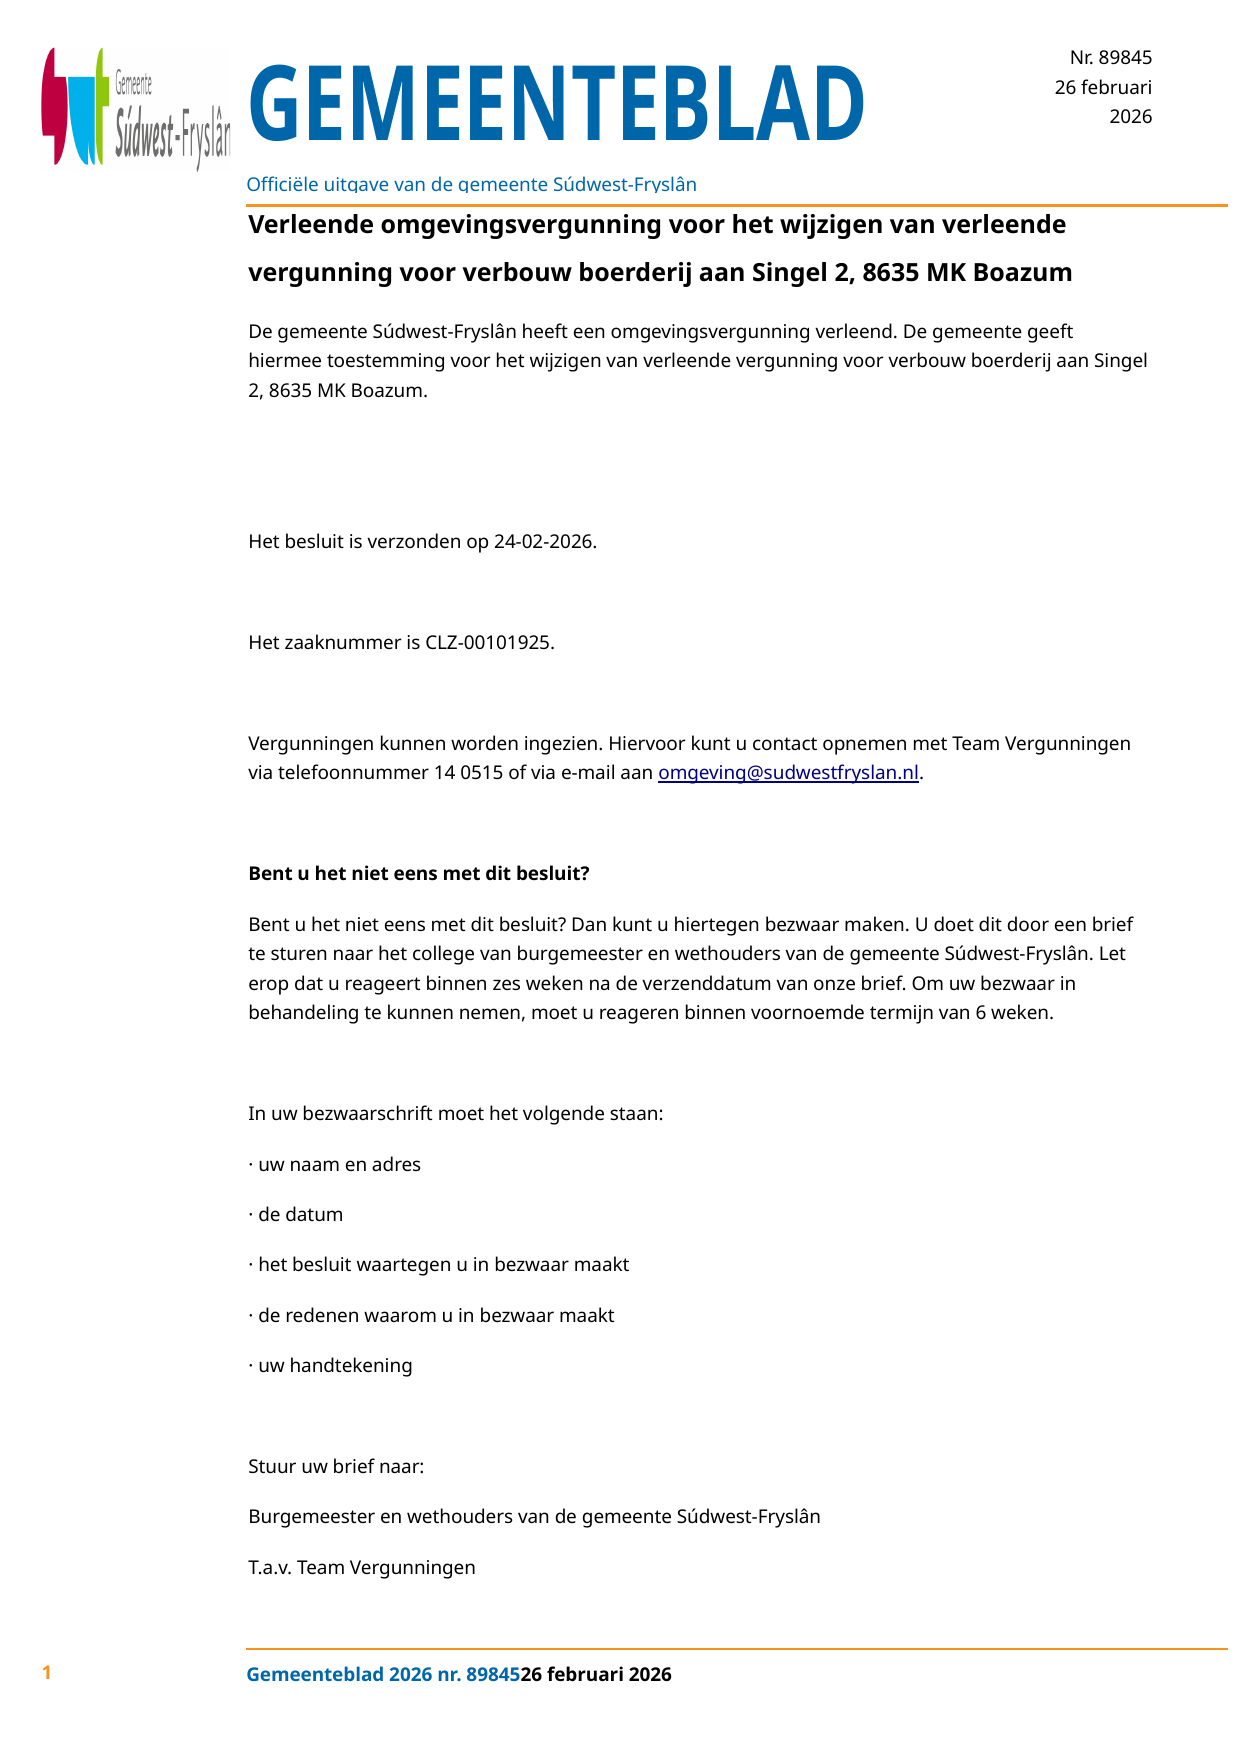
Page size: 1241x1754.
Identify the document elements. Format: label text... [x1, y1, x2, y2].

text Stuur uw brief naar: [248, 1453, 1152, 1479]
text · uw naam en adres [248, 1151, 1152, 1177]
text De gemeente Súdwest-Fryslân heeft een omgevingsvergunning verleend. De gemeente geeft hiermee toestemming voor het wijzigen van verleende vergunning voor verbouw boerderij aan Singel 2, 8635 MK Boazum. [248, 318, 1152, 403]
text T.a.v. Team Vergunningen [248, 1554, 1152, 1580]
text Burgemeester en wethouders van de gemeente Súdwest-Fryslân [248, 1504, 1152, 1529]
text · de datum [248, 1201, 1152, 1227]
text · de redenen waarom u in bezwaar maakt [248, 1302, 1152, 1328]
text Het zaaknummer is CLZ-00101925. [248, 629, 1152, 655]
text Verleende omgevingsvergunning voor het wijzigen van verleende vergunning voor verbouw boerderij aan Singel 2, 8635 MK Boazum [248, 207, 1152, 288]
text · uw handtekening [248, 1352, 1152, 1378]
text Het besluit is verzonden op 24-02-2026. [248, 528, 1152, 554]
text Bent u het niet eens met dit besluit? [248, 860, 1152, 886]
text Vergunningen kunnen worden ingezien. Hiervoor kunt u contact opnemen met Team Vergunningen via telefoonnummer 14 0515 of via e-mail aan omgeving@sudwestfryslan.nl. [248, 730, 1152, 785]
text Bent u het niet eens met dit besluit? Dan kunt u hiertegen bezwaar maken. U doet dit door een brief te sturen naar het college van burgemeester en wethouders van de gemeente Súdwest-Fryslân. Let erop dat u reageert binnen zes weken na de verzenddatum van onze brief. Om uw bezwaar in behandeling te kunnen nemen, moet u reageren binnen voornoemde termijn van 6 weken. [248, 911, 1152, 1025]
text · het besluit waartegen u in bezwaar maakt [248, 1252, 1152, 1277]
picture [41, 47, 231, 172]
text In uw bezwaarschrift moet het volgende staan: [248, 1100, 1152, 1126]
